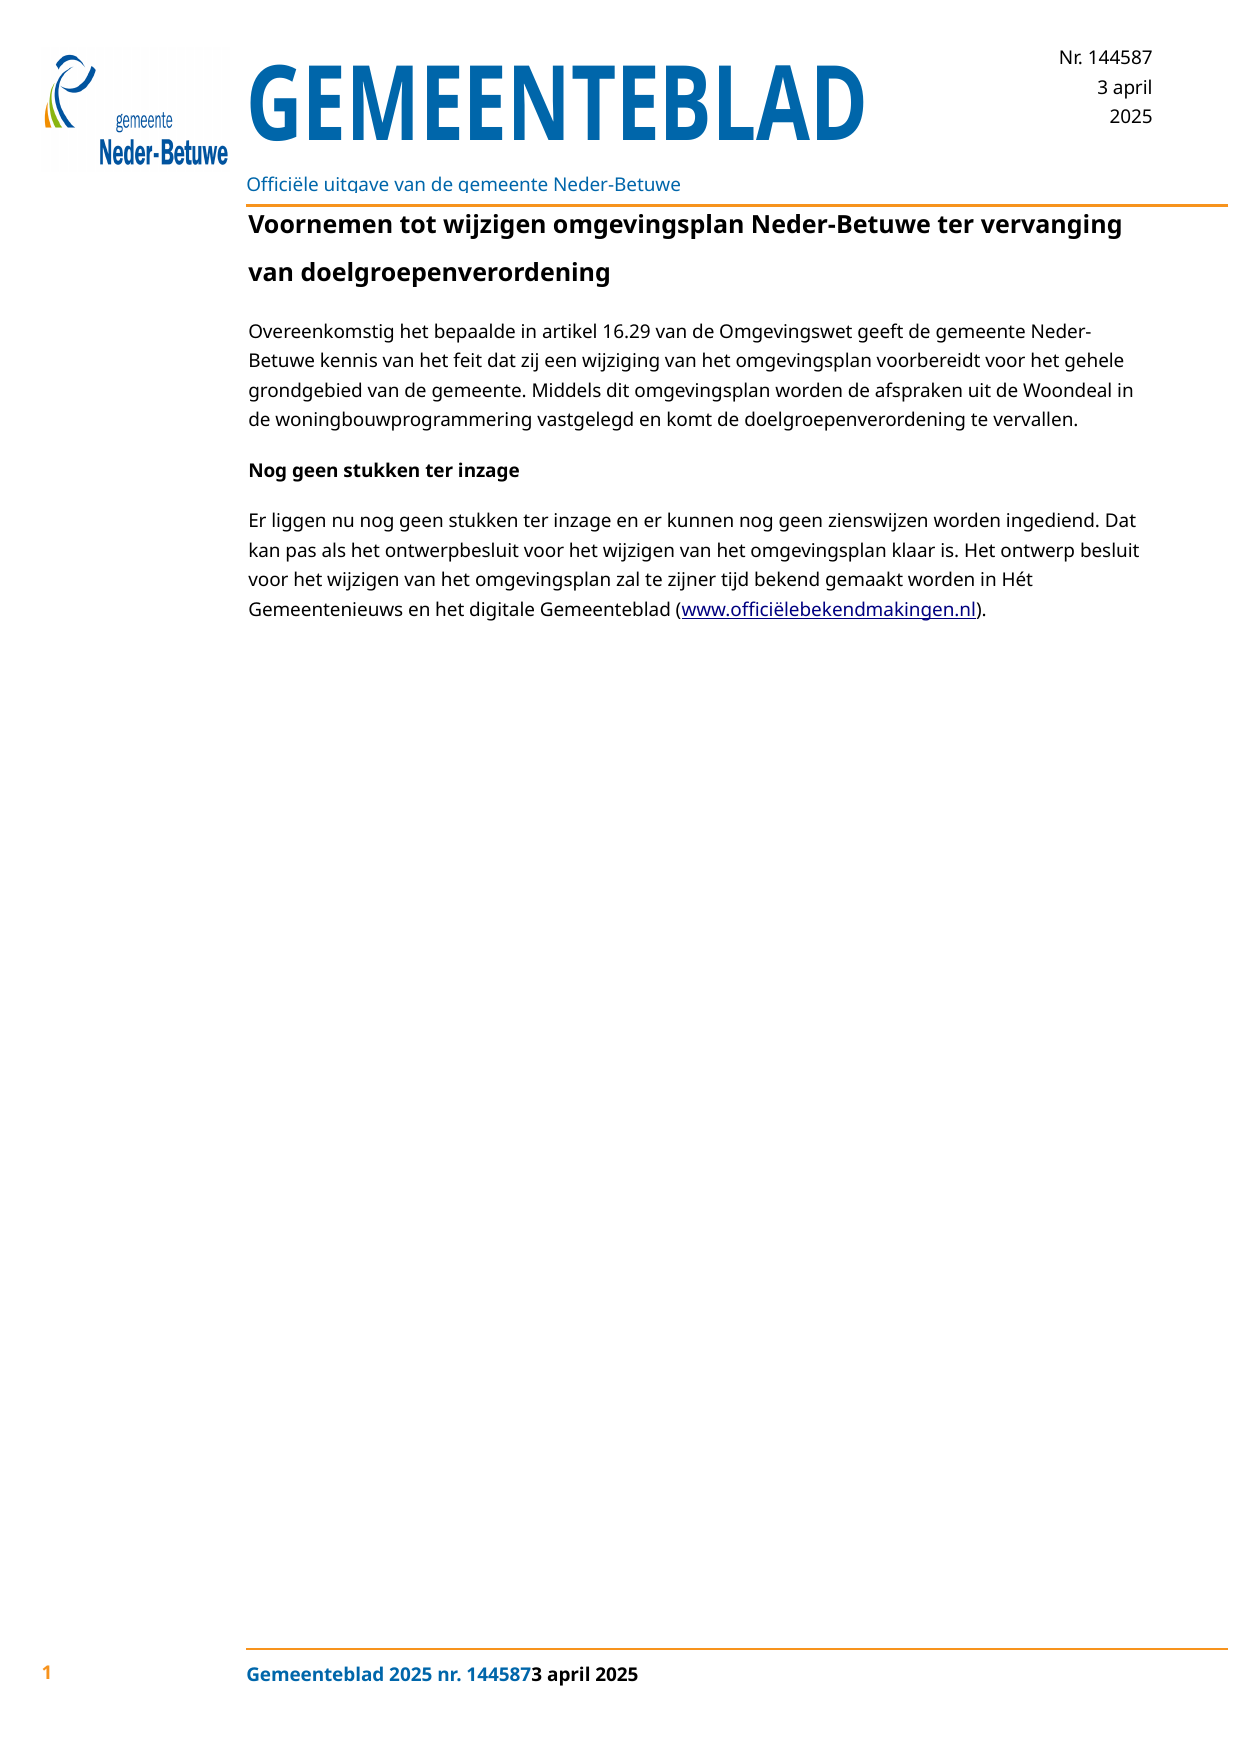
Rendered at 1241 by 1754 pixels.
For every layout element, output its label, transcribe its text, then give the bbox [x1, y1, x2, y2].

text Overeenkomstig het bepaalde in artikel 16.29 van de Omgevingswet geeft de gemeente Neder-Betuwe kennis van het feit dat zij een wijziging van het omgevingsplan voorbereidt voor het gehele grondgebied van de gemeente. Middels dit omgevingsplan worden de afspraken uit de Woondeal in de woningbouwprogrammering vastgelegd en komt de doelgroepenverordening te vervallen. [248, 318, 1152, 432]
text Voornemen tot wijzigen omgevingsplan Neder-Betuwe ter vervanging van doelgroepenverordening [248, 207, 1152, 288]
picture [41, 47, 231, 172]
text Er liggen nu nog geen stukken ter inzage en er kunnen nog geen zienswijzen worden ingediend. Dat kan pas als het ontwerpbesluit voor het wijzigen van het omgevingsplan klaar is. Het ontwerp besluit voor het wijzigen van het omgevingsplan zal te zijner tijd bekend gemaakt worden in Hét Gemeentenieuws en het digitale Gemeenteblad (www.officiëlebekendmakingen.nl). [248, 507, 1152, 622]
text Nog geen stukken ter inzage [248, 457, 1152, 483]
